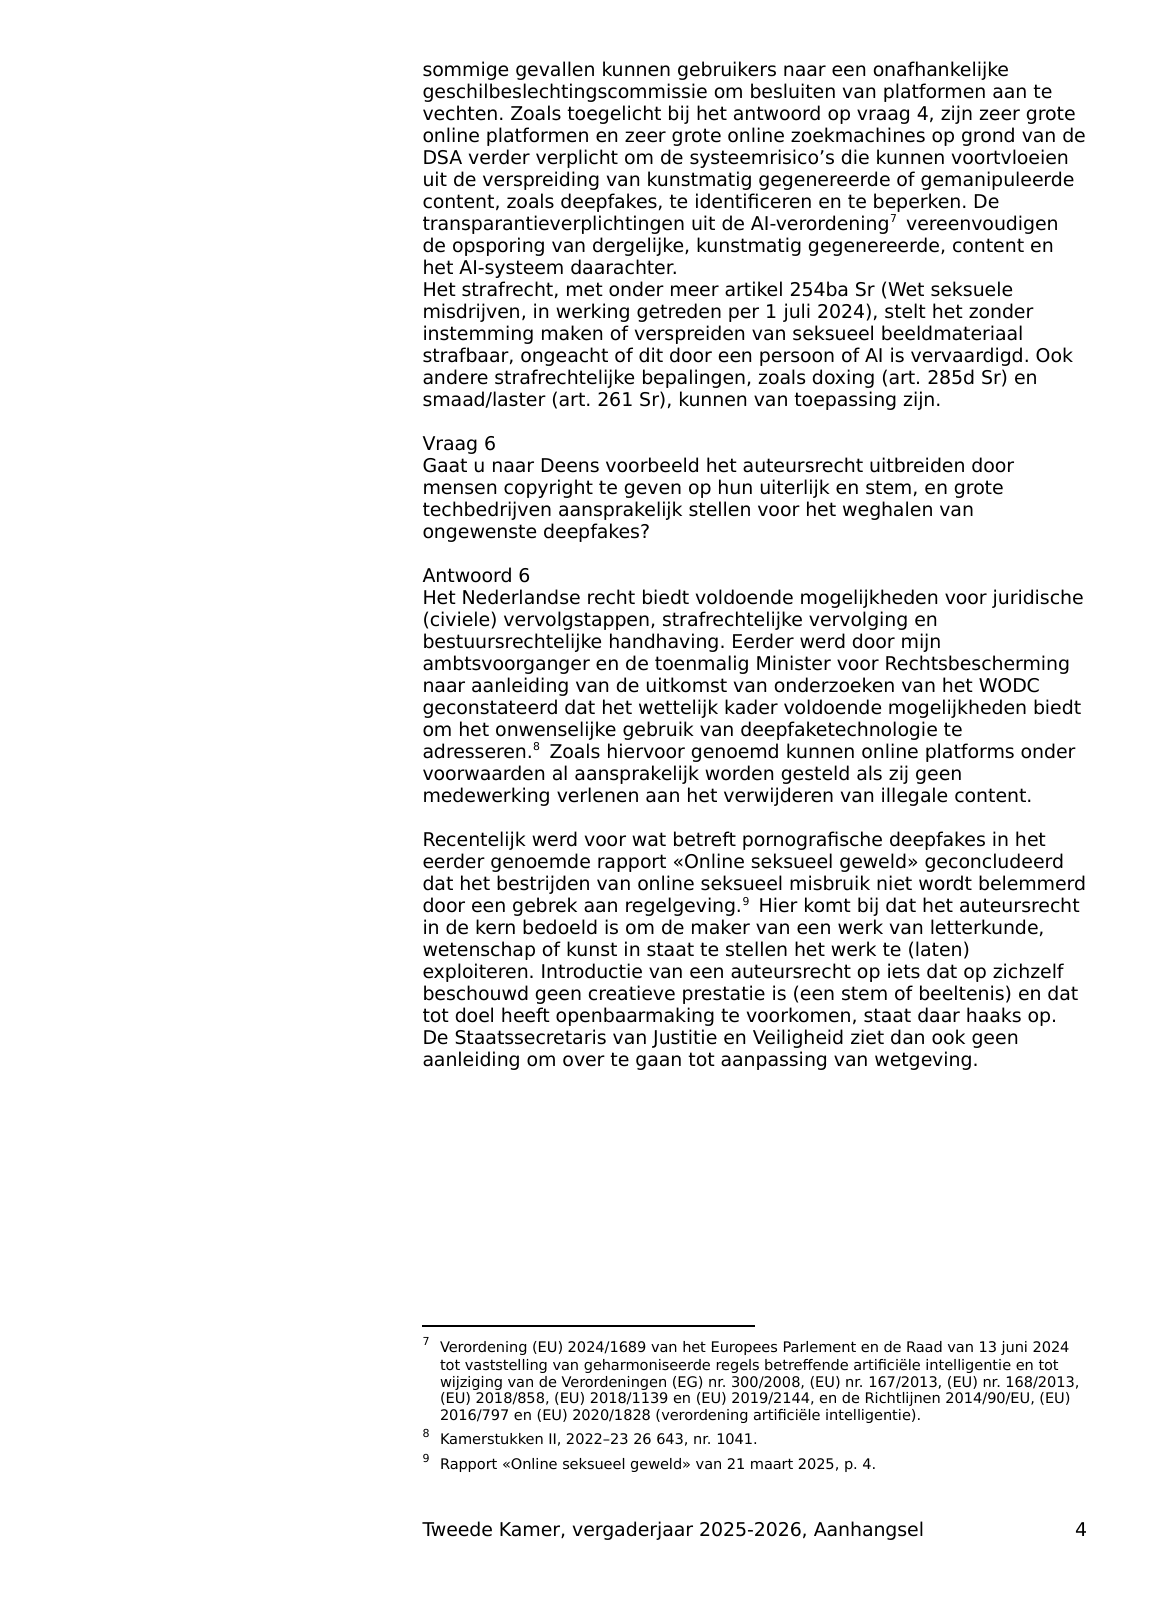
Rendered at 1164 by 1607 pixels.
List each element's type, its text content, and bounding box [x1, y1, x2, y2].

text Gaat u naar Deens voorbeeld het auteursrecht uitbreiden door mensen copyright te geven op hun uiterlijk en stem, en grote techbedrijven aansprakelijk stellen voor het weghalen van ongewenste deepfakes? [422, 455, 1087, 543]
text Verordening (EU) 2024/1689 van het Europees Parlement en de Raad van 13 juni 2024 tot vaststelling van geharmoniseerde regels betreffende artificiële intelligentie en tot wijziging van de Verordeningen (EG) nr. 300/2008, (EU) nr. 167/2013, (EU) nr. 168/2013, (EU) 2018/858, (EU) 2018/1139 en (EU) 2019/2144, en de Richtlijnen 2014/90/EU, (EU) 2016/797 en (EU) 2020/1828 (verordening artificiële intelligentie). [422, 1335, 1087, 1424]
text Vraag 6 [422, 433, 1087, 455]
text Rapport «Online seksueel geweld» van 21 maart 2025, p. 4. [422, 1452, 1087, 1474]
text Antwoord 6 [422, 565, 1087, 587]
text Het strafrecht, met onder meer artikel 254ba Sr (Wet seksuele misdrijven, in werking getreden per 1 juli 2024), stelt het zonder instemming maken of verspreiden van seksueel beeldmateriaal strafbaar, ongeacht of dit door een persoon of AI is vervaardigd. Ook andere strafrechtelijke bepalingen, zoals doxing (art. 285d Sr) en smaad/laster (art. 261 Sr), kunnen van toepassing zijn. [422, 279, 1087, 411]
text Recentelijk werd voor wat betreft pornografische deepfakes in het eerder genoemde rapport «Online seksueel geweld» geconcludeerd dat het bestrijden van online seksueel misbruik niet wordt belemmerd door een gebrek aan regelgeving. Hier komt bij dat het auteursrecht in de kern bedoeld is om de maker van een werk van letterkunde, wetenschap of kunst in staat te stellen het werk te (laten) exploiteren. Introductie van een auteursrecht op iets dat op zichzelf beschouwd geen creatieve prestatie is (een stem of beeltenis) en dat tot doel heeft openbaarmaking te voorkomen, staat daar haaks op. De Staatssecretaris van Justitie en Veiligheid ziet dan ook geen aanleiding om over te gaan tot aanpassing van wetgeving. [422, 829, 1087, 1071]
text Het Nederlandse recht biedt voldoende mogelijkheden voor juridische (civiele) vervolgstappen, strafrechtelijke vervolging en bestuursrechtelijke handhaving. Eerder werd door mijn ambtsvoorganger en de toenmalig Minister voor Rechtsbescherming naar aanleiding van de uitkomst van onderzoeken van het WODC geconstateerd dat het wettelijk kader voldoende mogelijkheden biedt om het onwenselijke gebruik van deepfaketechnologie te adresseren. Zoals hiervoor genoemd kunnen online platforms onder voorwaarden al aansprakelijk worden gesteld als zij geen medewerking verlenen aan het verwijderen van illegale content. [422, 587, 1087, 807]
text sommige gevallen kunnen gebruikers naar een onafhankelijke geschilbeslechtingscommissie om besluiten van platformen aan te vechten. Zoals toegelicht bij het antwoord op vraag 4, zijn zeer grote online platformen en zeer grote online zoekmachines op grond van de DSA verder verplicht om de systeemrisico’s die kunnen voortvloeien uit de verspreiding van kunstmatig gegenereerde of gemanipuleerde content, zoals deepfakes, te identificeren en te beperken. De transparantieverplichtingen uit de AI-verordening vereenvoudigen de opsporing van dergelijke, kunstmatig gegenereerde, content en het AI-systeem daarachter. [422, 59, 1087, 279]
text Kamerstukken II, 2022–23 26 643, nr. 1041. [422, 1427, 1087, 1449]
